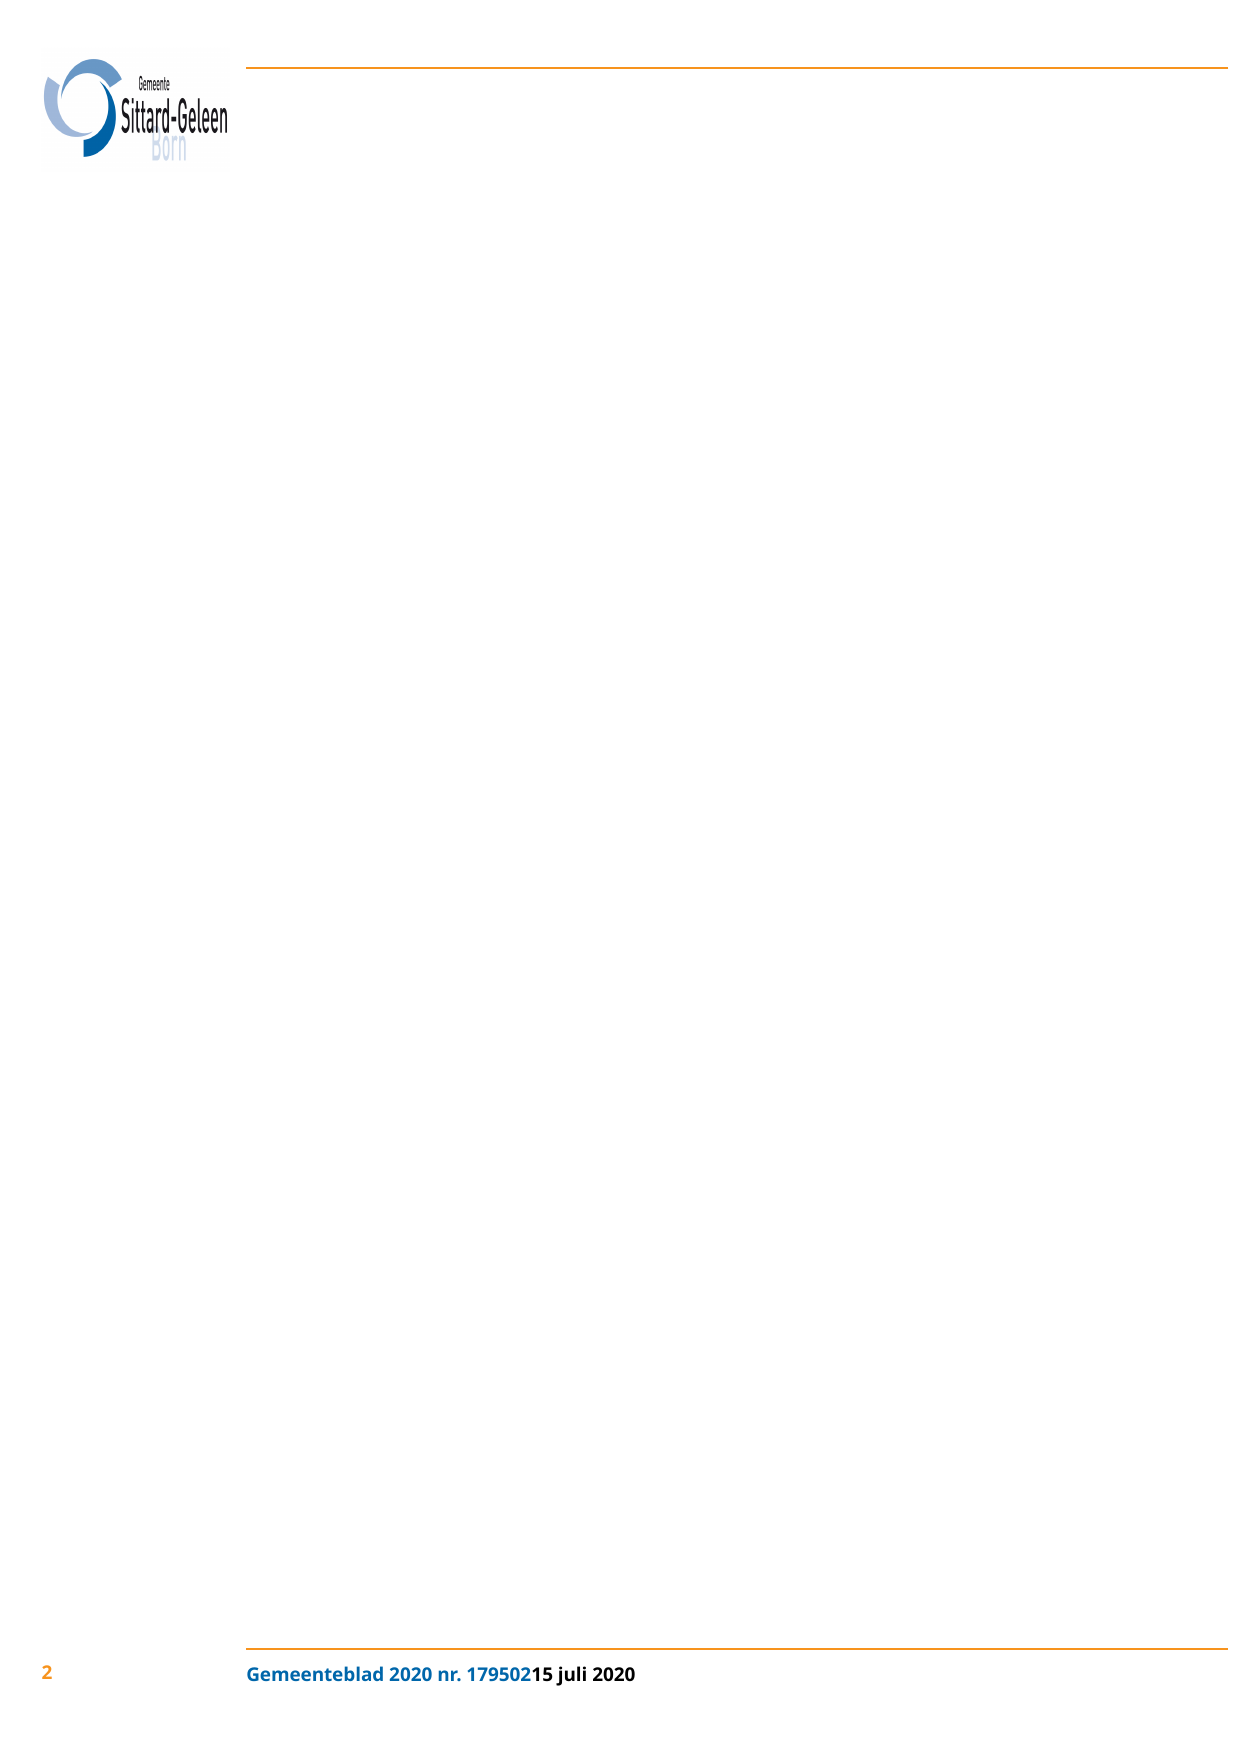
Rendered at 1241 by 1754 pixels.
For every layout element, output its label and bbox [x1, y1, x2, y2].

picture [41, 47, 231, 172]
